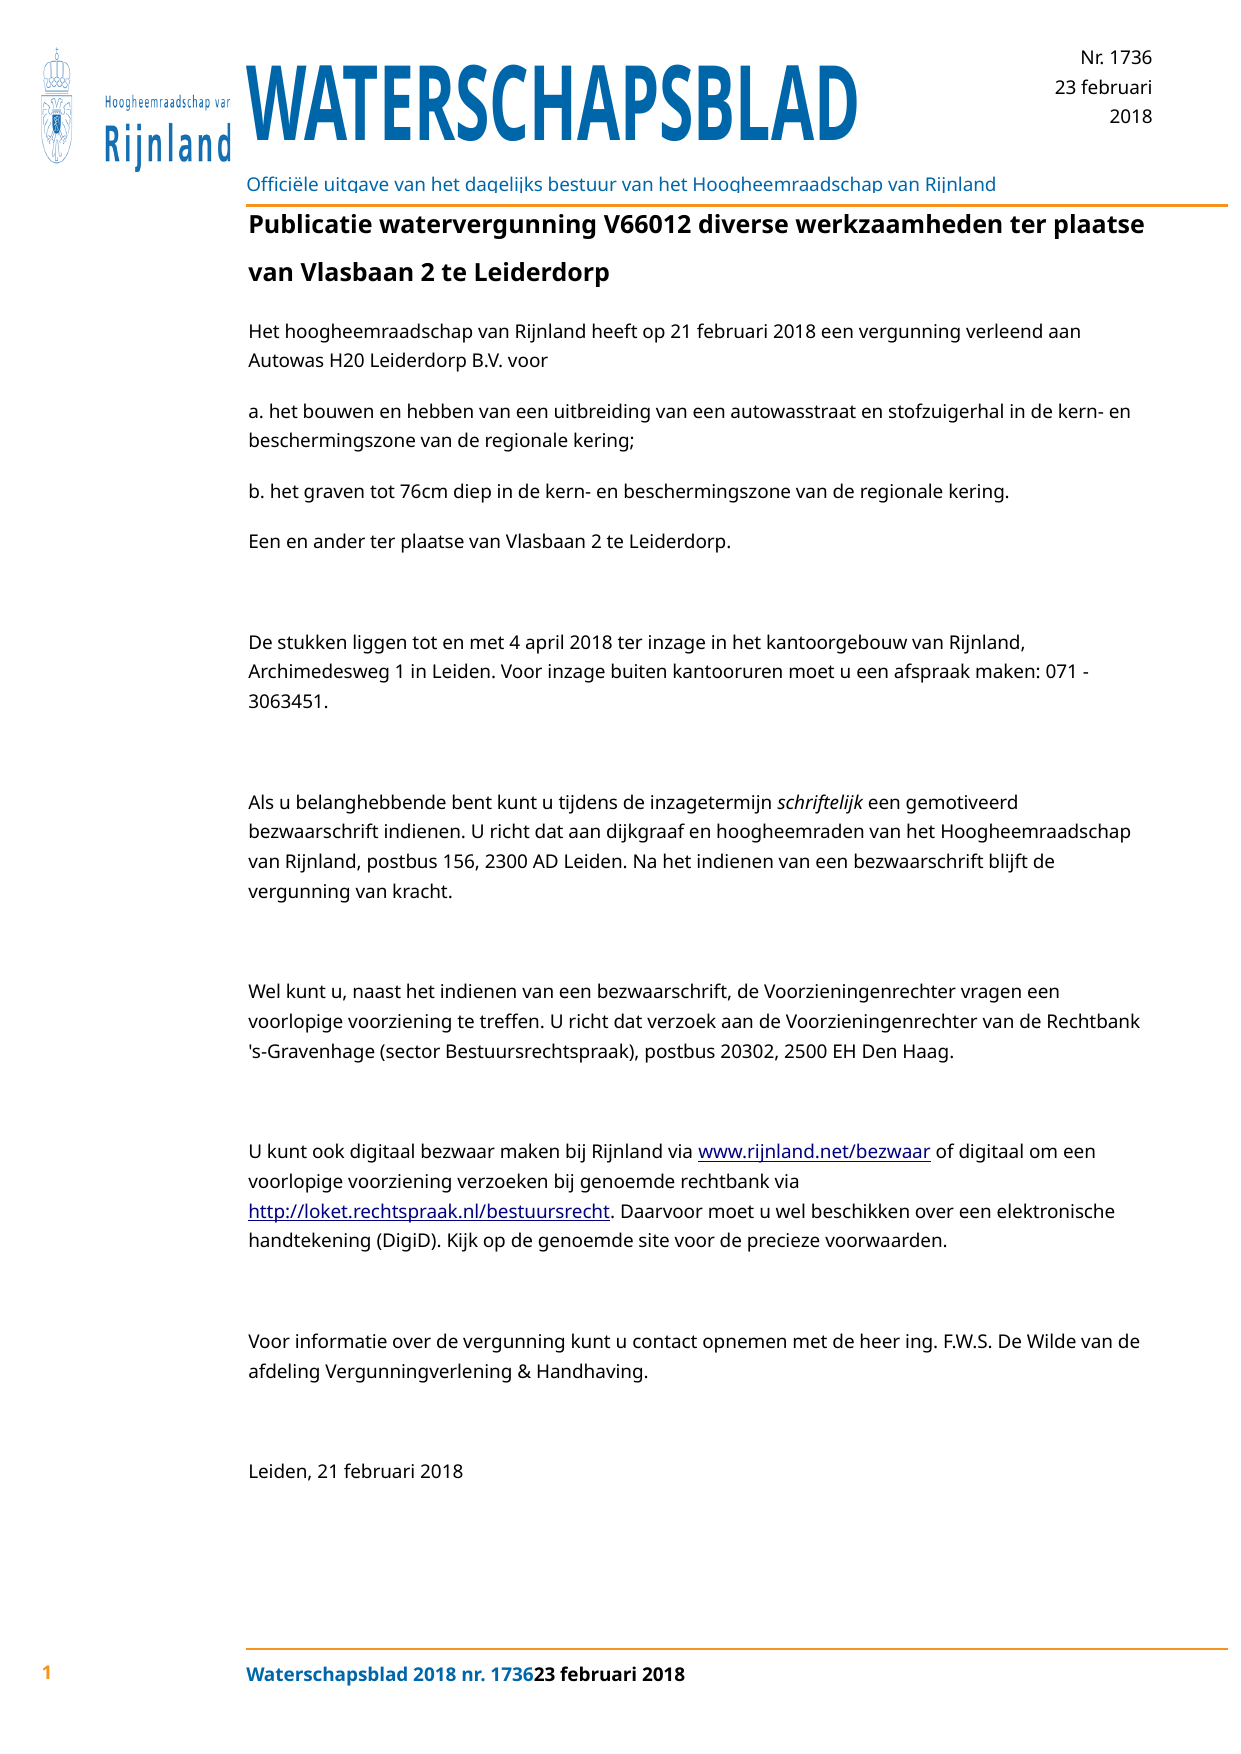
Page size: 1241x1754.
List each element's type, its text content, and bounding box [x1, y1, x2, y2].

text Als u belanghebbende bent kunt u tijdens de inzagetermijn schriftelijk een gemotiveerd bezwaarschrift indienen. U richt dat aan dijkgraaf en hoogheemraden van het Hoogheemraadschap van Rijnland, postbus 156, 2300 AD Leiden. Na het indienen van een bezwaarschrift blijft de vergunning van kracht. [248, 789, 1152, 904]
text Voor informatie over de vergunning kunt u contact opnemen met de heer ing. F.W.S. De Wilde van de afdeling Vergunningverlening & Handhaving. [248, 1328, 1152, 1384]
text a. het bouwen en hebben van een uitbreiding van een autowasstraat en stofzuigerhal in de kern- en beschermingszone van de regionale kering; [248, 398, 1152, 453]
text De stukken liggen tot en met 4 april 2018 ter inzage in het kantoorgebouw van Rijnland, Archimedesweg 1 in Leiden. Voor inzage buiten kantooruren moet u een afspraak maken: 071 - 3063451. [248, 629, 1152, 714]
text U kunt ook digitaal bezwaar maken bij Rijnland via www.rijnland.net/bezwaar of digitaal om een voorlopige voorziening verzoeken bij genoemde rechtbank via http://loket.rechtspraak.nl/bestuursrecht. Daarvoor moet u wel beschikken over een elektronische handtekening (DigiD). Kijk op de genoemde site voor de precieze voorwaarden. [248, 1139, 1152, 1253]
text Wel kunt u, naast het indienen van een bezwaarschrift, de Voorzieningenrechter vragen een voorlopige voorziening te treffen. U richt dat verzoek aan de Voorzieningenrechter van de Rechtbank 's-Gravenhage (sector Bestuursrechtspraak), postbus 20302, 2500 EH Den Haag. [248, 979, 1152, 1064]
text Het hoogheemraadschap van Rijnland heeft op 21 februari 2018 een vergunning verleend aan Autowas H20 Leiderdorp B.V. voor [248, 318, 1152, 373]
text Publicatie watervergunning V66012 diverse werkzaamheden ter plaatse van Vlasbaan 2 te Leiderdorp [248, 207, 1152, 288]
text b. het graven tot 76cm diep in de kern- en beschermingszone van de regionale kering. [248, 478, 1152, 504]
picture [41, 47, 231, 172]
text Een en ander ter plaatse van Vlasbaan 2 te Leiderdorp. [248, 528, 1152, 554]
text Leiden, 21 februari 2018 [248, 1459, 1152, 1484]
